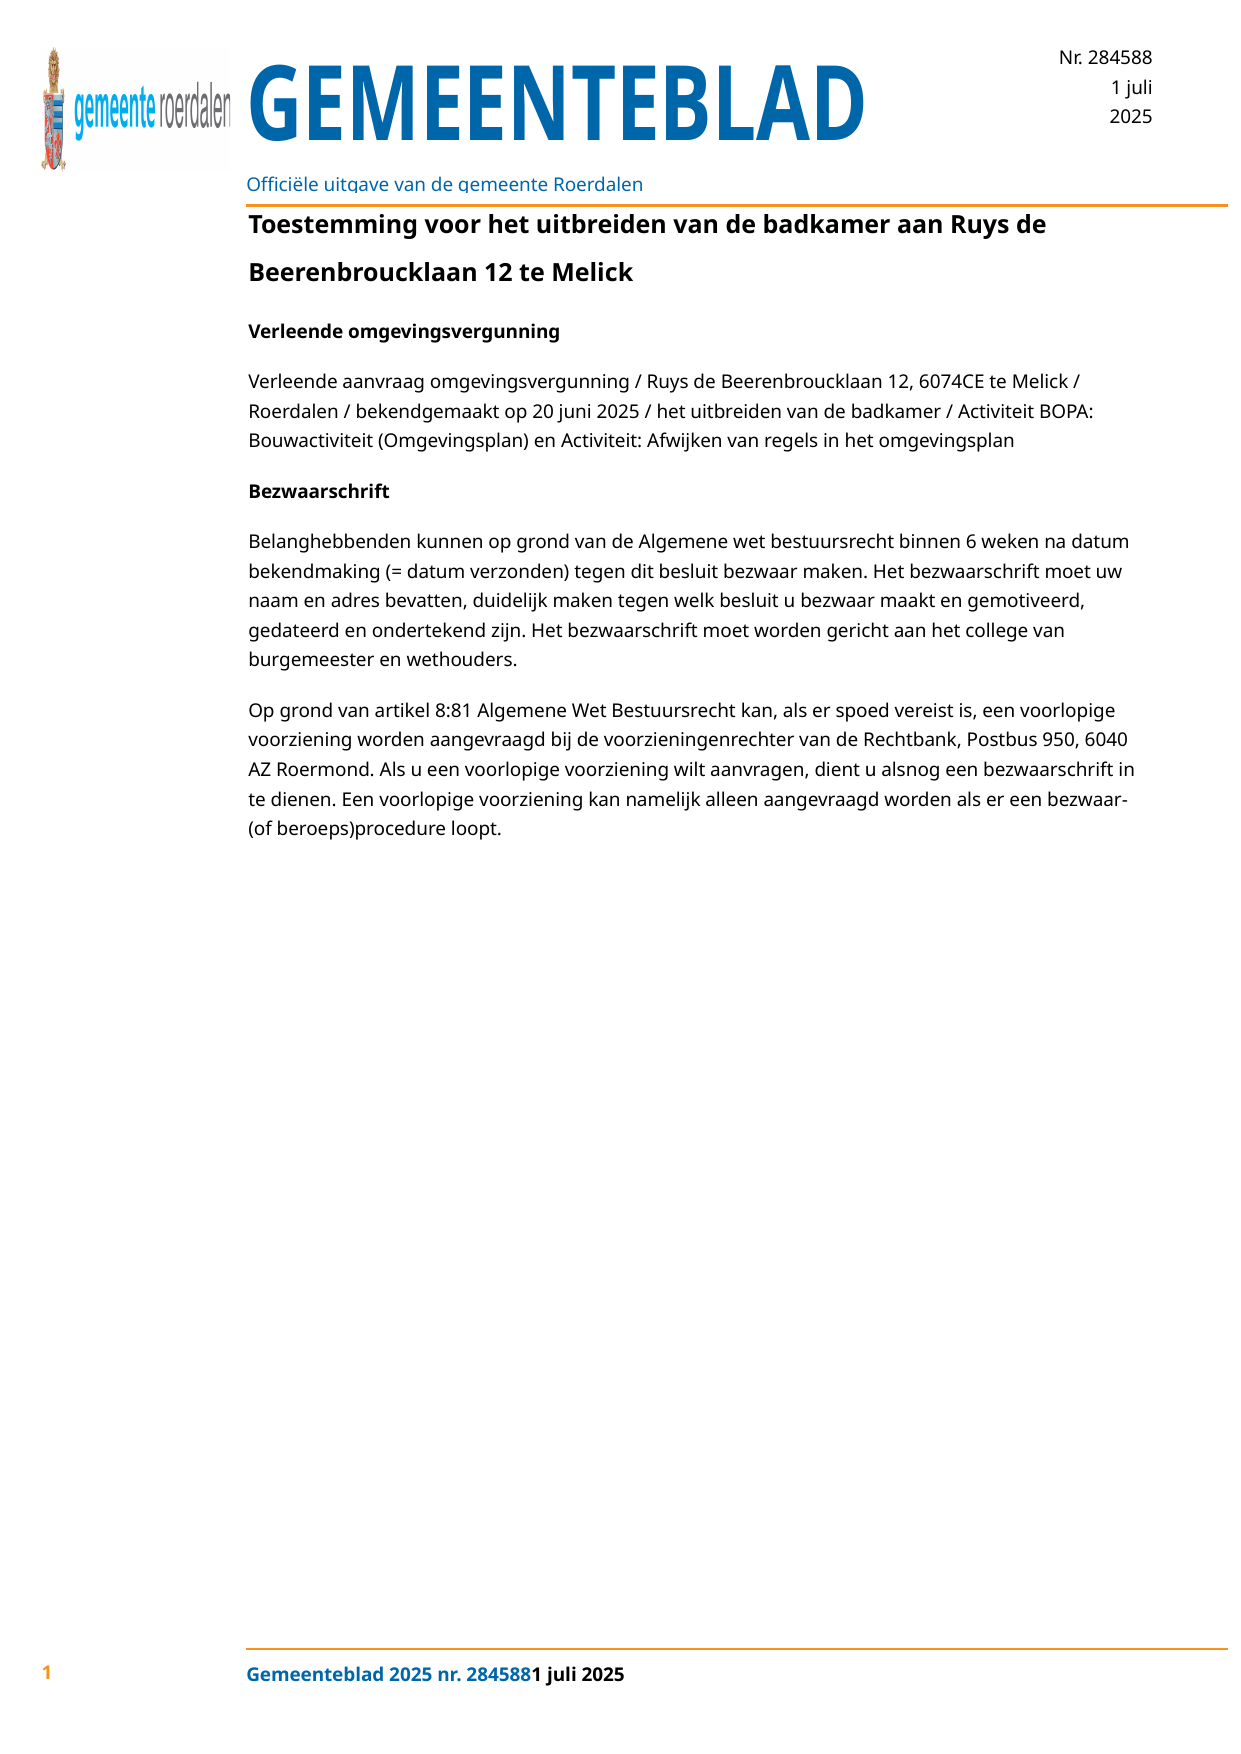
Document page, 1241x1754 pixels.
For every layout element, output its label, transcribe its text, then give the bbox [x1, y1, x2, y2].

text Bezwaarschrift [248, 478, 1152, 504]
picture [41, 47, 231, 172]
text Belanghebbenden kunnen op grond van de Algemene wet bestuursrecht binnen 6 weken na datum bekendmaking (= datum verzonden) tegen dit besluit bezwaar maken. Het bezwaarschrift moet uw naam en adres bevatten, duidelijk maken tegen welk besluit u bezwaar maakt en gemotiveerd, gedateerd en ondertekend zijn. Het bezwaarschrift moet worden gericht aan het college van burgemeester en wethouders. [248, 528, 1152, 672]
text Verleende aanvraag omgevingsvergunning / Ruys de Beerenbroucklaan 12, 6074CE te Melick / Roerdalen / bekendgemaakt op 20 juni 2025 / het uitbreiden van de badkamer / Activiteit BOPA: Bouwactiviteit (Omgevingsplan) en Activiteit: Afwijken van regels in het omgevingsplan [248, 368, 1152, 453]
text Verleende omgevingsvergunning [248, 318, 1152, 344]
text Toestemming voor het uitbreiden van de badkamer aan Ruys de Beerenbroucklaan 12 te Melick [248, 207, 1152, 288]
text Op grond van artikel 8:81 Algemene Wet Bestuursrecht kan, als er spoed vereist is, een voorlopige voorziening worden aangevraagd bij de voorzieningenrechter van de Rechtbank, Postbus 950, 6040 AZ Roermond. Als u een voorlopige voorziening wilt aanvragen, dient u alsnog een bezwaarschrift in te dienen. Een voorlopige voorziening kan namelijk alleen aangevraagd worden als er een bezwaar- (of beroeps)procedure loopt. [248, 697, 1152, 841]
